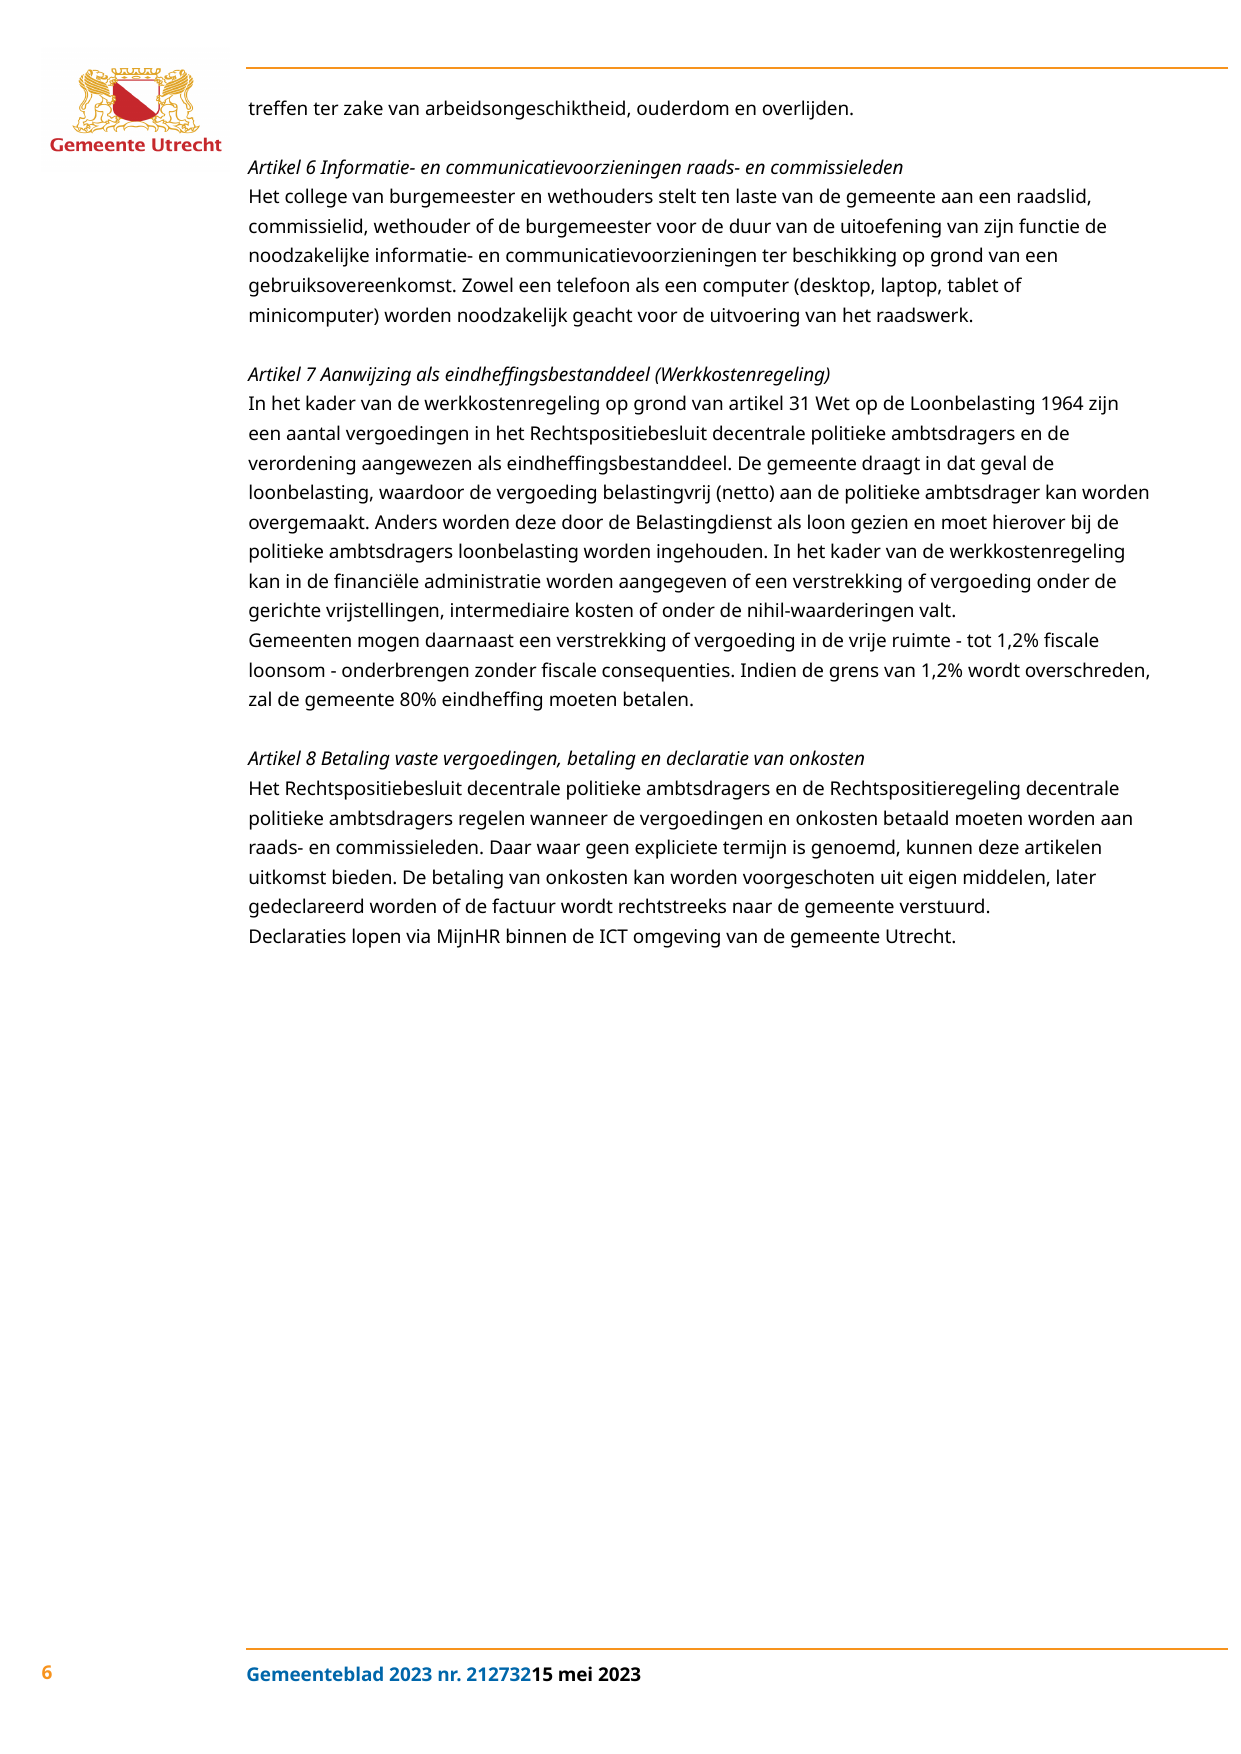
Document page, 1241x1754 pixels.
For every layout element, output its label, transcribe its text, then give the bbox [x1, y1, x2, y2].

text Artikel 6 Informatie- en communicatievoorzieningen raads- en commissieleden [248, 154, 1152, 180]
text Het Rechtspositiebesluit decentrale politieke ambtsdragers en de Rechtspositieregeling decentrale politieke ambtsdragers regelen wanneer de vergoedingen en onkosten betaald moeten worden aan raads- en commissieleden. Daar waar geen expliciete termijn is genoemd, kunnen deze artikelen uitkomst bieden. De betaling van onkosten kan worden voorgeschoten uit eigen middelen, later gedeclareerd worden of de factuur wordt rechtstreeks naar de gemeente verstuurd. [248, 775, 1152, 919]
picture [41, 47, 231, 172]
text treffen ter zake van arbeidsongeschiktheid, ouderdom en overlijden. [248, 95, 1152, 121]
text Het college van burgemeester en wethouders stelt ten laste van de gemeente aan een raadslid, commissielid, wethouder of de burgemeester voor de duur van de uitoefening van zijn functie de noodzakelijke informatie- en communicatievoorzieningen ter beschikking op grond van een gebruiksovereenkomst. Zowel een telefoon als een computer (desktop, laptop, tablet of minicomputer) worden noodzakelijk geacht voor de uitvoering van het raadswerk. [248, 183, 1152, 328]
text Artikel 8 Betaling vaste vergoedingen, betaling en declaratie van onkosten [248, 746, 1152, 771]
text Gemeenten mogen daarnaast een verstrekking of vergoeding in de vrije ruimte - tot 1,2% fiscale loonsom - onderbrengen zonder fiscale consequenties. Indien de grens van 1,2% wordt overschreden, zal de gemeente 80% eindheffing moeten betalen. [248, 627, 1152, 712]
text Artikel 7 Aanwijzing als eindheffingsbestanddeel (Werkkostenregeling) [248, 361, 1152, 387]
text Declaraties lopen via MijnHR binnen de ICT omgeving van de gemeente Utrecht. [248, 923, 1152, 949]
text In het kader van de werkkostenregeling op grond van artikel 31 Wet op de Loonbelasting 1964 zijn een aantal vergoedingen in het Rechtspositiebesluit decentrale politieke ambtsdragers en de verordening aangewezen als eindheffingsbestanddeel. De gemeente draagt in dat geval de loonbelasting, waardoor de vergoeding belastingvrij (netto) aan de politieke ambtsdrager kan worden overgemaakt. Anders worden deze door de Belastingdienst als loon gezien en moet hierover bij de politieke ambtsdragers loonbelasting worden ingehouden. In het kader van de werkkostenregeling kan in de financiële administratie worden aangegeven of een verstrekking of vergoeding onder de gerichte vrijstellingen, intermediaire kosten of onder de nihil-waarderingen valt. [248, 391, 1152, 623]
